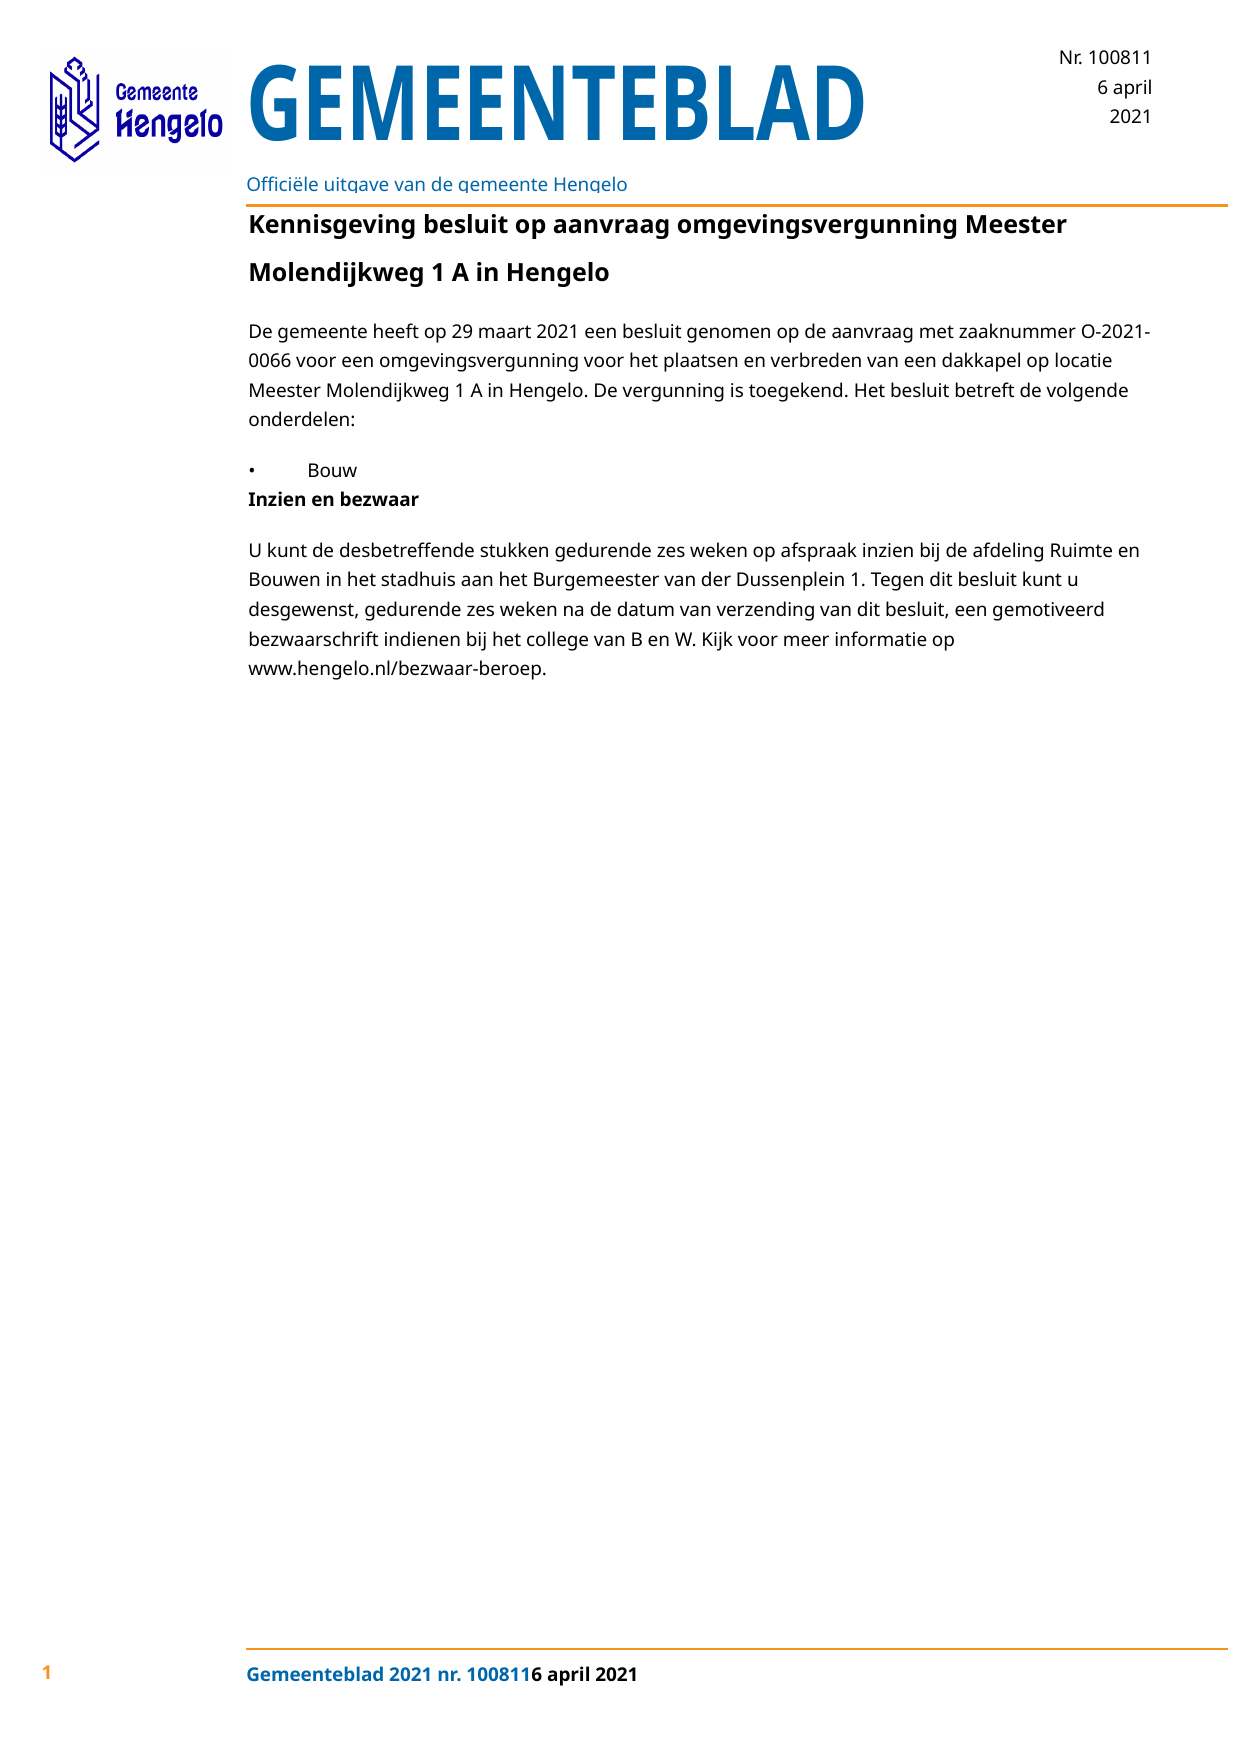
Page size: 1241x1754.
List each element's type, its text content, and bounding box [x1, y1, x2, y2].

text Kennisgeving besluit op aanvraag omgevingsvergunning Meester Molendijkweg 1 A in Hengelo [248, 207, 1152, 288]
list Bouw [248, 457, 1152, 483]
text De gemeente heeft op 29 maart 2021 een besluit genomen op de aanvraag met zaaknummer O-2021-0066 voor een omgevingsvergunning voor het plaatsen en verbreden van een dakkapel op locatie Meester Molendijkweg 1 A in Hengelo. De vergunning is toegekend. Het besluit betreft de volgende onderdelen: [248, 318, 1152, 432]
text U kunt de desbetreffende stukken gedurende zes weken op afspraak inzien bij de afdeling Ruimte en Bouwen in het stadhuis aan het Burgemeester van der Dussenplein 1. Tegen dit besluit kunt u desgewenst, gedurende zes weken na de datum van verzending van dit besluit, een gemotiveerd bezwaarschrift indienen bij het college van B en W. Kijk voor meer informatie op www.hengelo.nl/bezwaar-beroep. [248, 537, 1152, 681]
picture [41, 47, 231, 172]
text Inzien en bezwaar [248, 487, 1152, 512]
